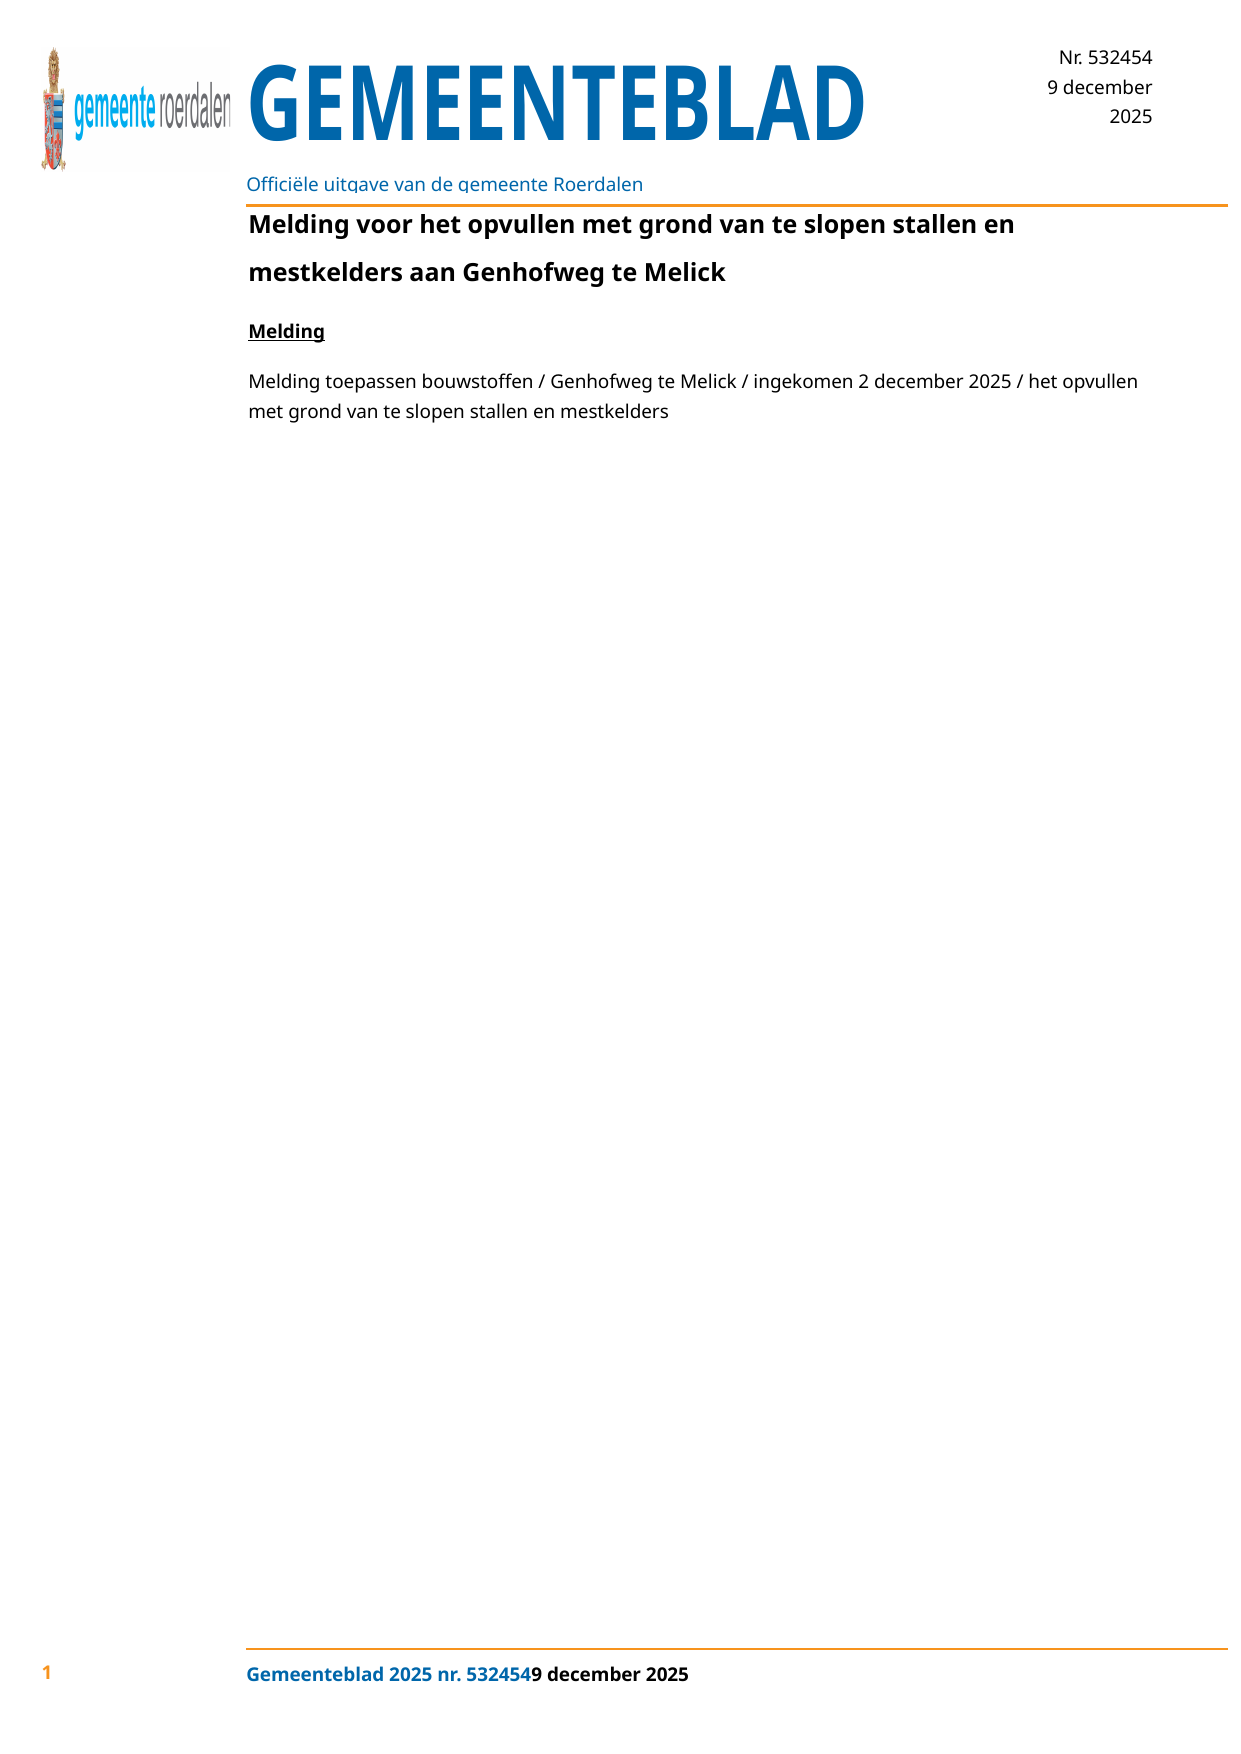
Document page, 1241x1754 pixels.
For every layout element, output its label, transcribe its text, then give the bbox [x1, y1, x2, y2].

text Melding toepassen bouwstoffen / Genhofweg te Melick / ingekomen 2 december 2025 / het opvullen met grond van te slopen stallen en mestkelders [248, 368, 1152, 424]
text Melding voor het opvullen met grond van te slopen stallen en mestkelders aan Genhofweg te Melick [248, 207, 1152, 288]
picture [41, 47, 231, 172]
text Melding [248, 318, 1152, 344]
